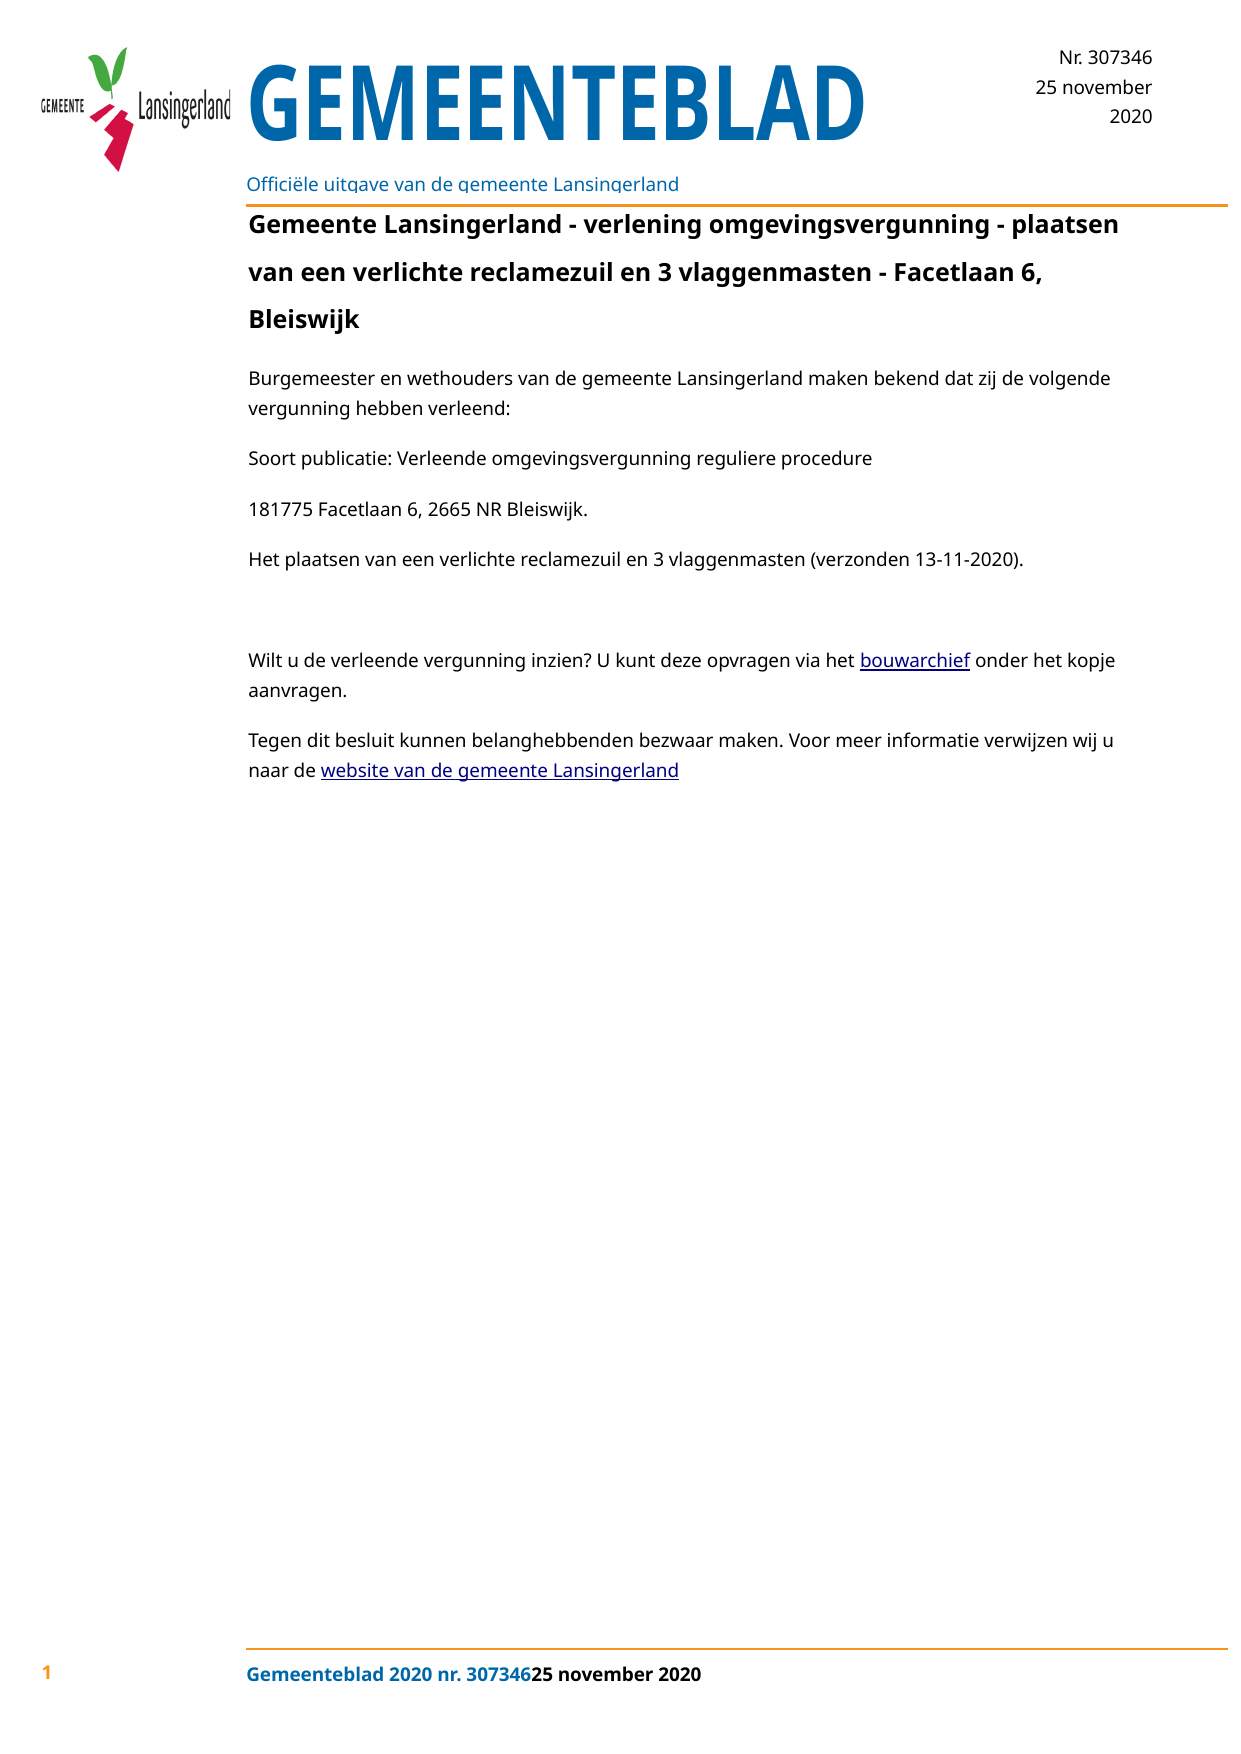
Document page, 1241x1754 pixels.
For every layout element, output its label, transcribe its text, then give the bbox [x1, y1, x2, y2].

text Burgemeester en wethouders van de gemeente Lansingerland maken bekend dat zij de volgende vergunning hebben verleend: [248, 366, 1152, 421]
text 181775 Facetlaan 6, 2665 NR Bleiswijk. [248, 496, 1152, 522]
picture [41, 47, 231, 172]
text Wilt u de verleende vergunning inzien? U kunt deze opvragen via het bouwarchief onder het kopje aanvragen. [248, 647, 1152, 702]
text Tegen dit besluit kunnen belanghebbenden bezwaar maken. Voor meer informatie verwijzen wij u naar de website van de gemeente Lansingerland [248, 727, 1152, 782]
text Soort publicatie: Verleende omgevingsvergunning reguliere procedure [248, 446, 1152, 471]
text Gemeente Lansingerland - verlening omgevingsvergunning - plaatsen van een verlichte reclamezuil en 3 vlaggenmasten - Facetlaan 6, Bleiswijk [248, 207, 1152, 336]
text Het plaatsen van een verlichte reclamezuil en 3 vlaggenmasten (verzonden 13-11-2020). [248, 546, 1152, 572]
